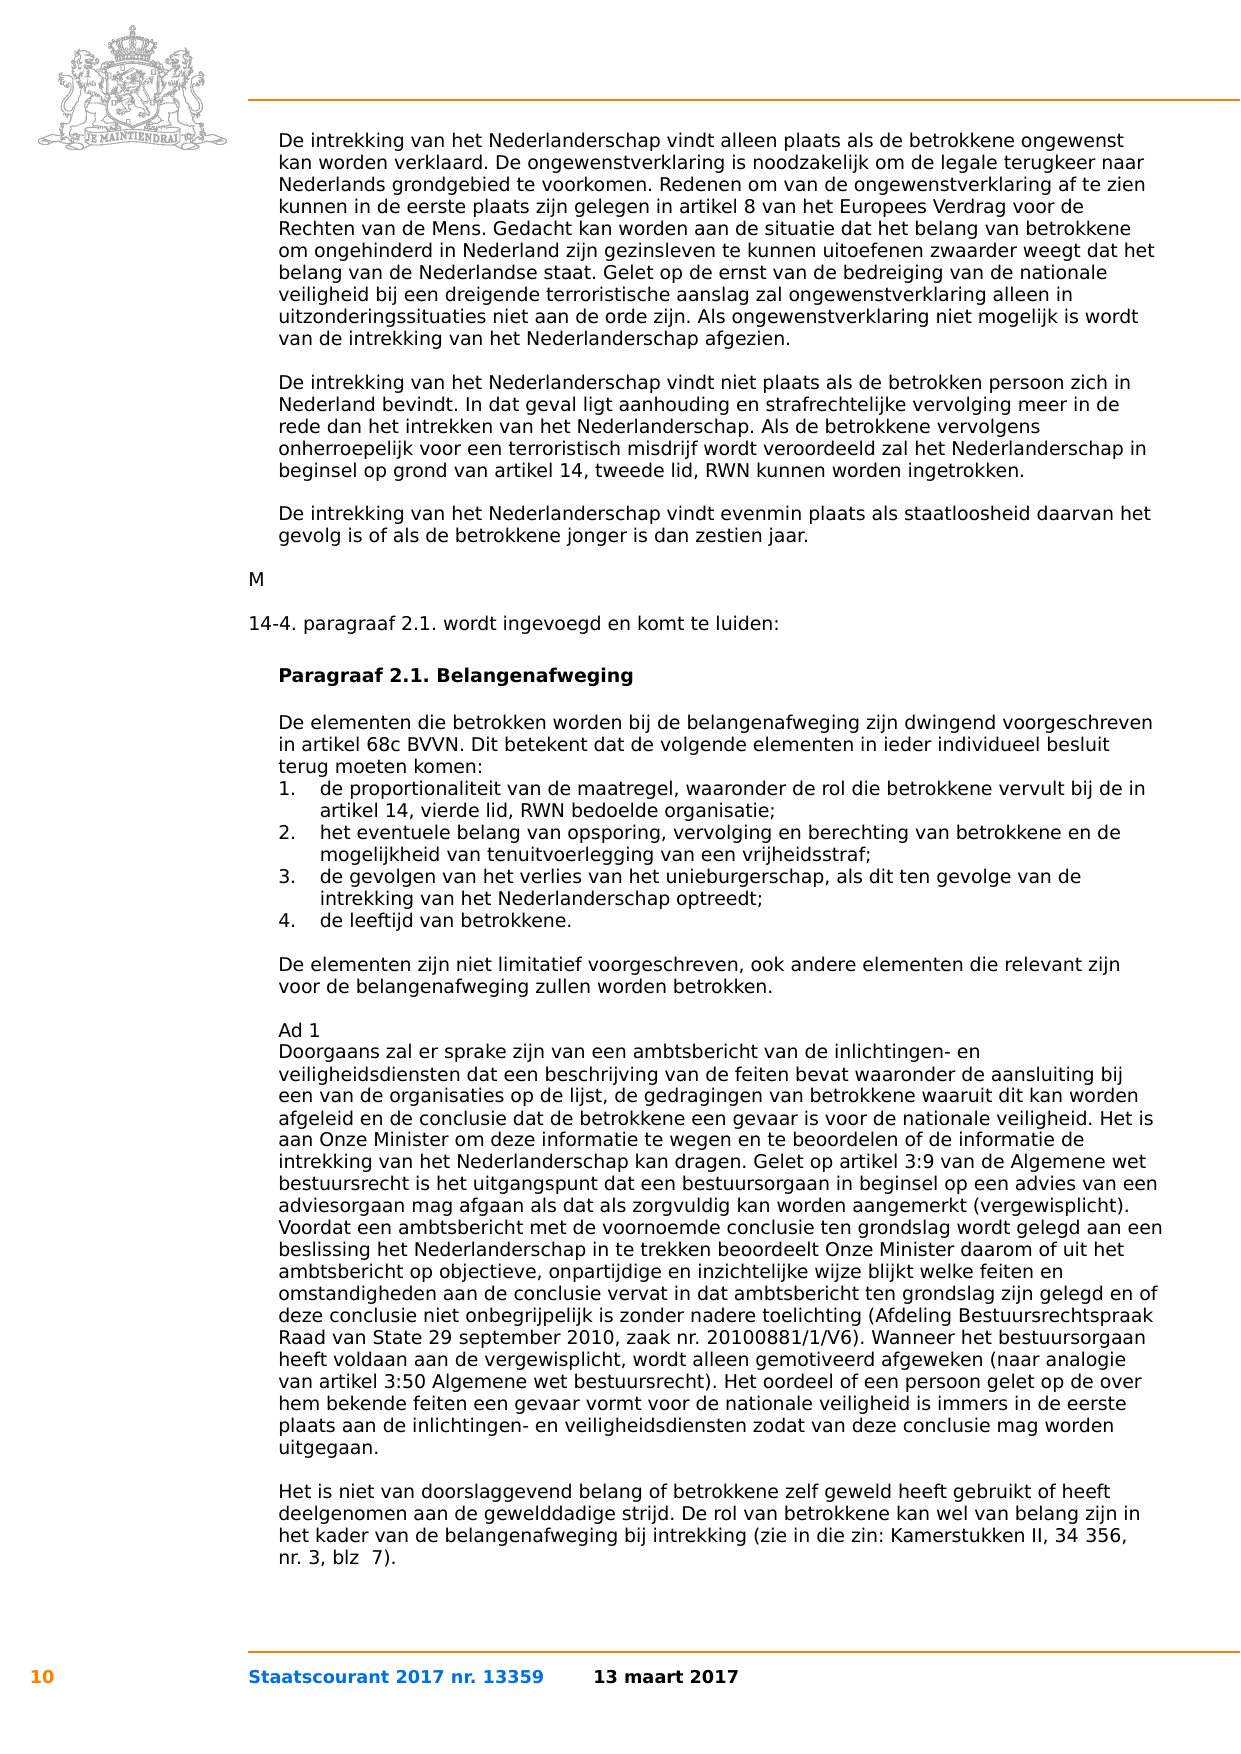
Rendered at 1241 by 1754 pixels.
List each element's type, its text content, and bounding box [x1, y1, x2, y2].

text De intrekking van het Nederlanderschap vindt alleen plaats als de betrokkene ongewenst kan worden verklaard. De ongewenstverklaring is noodzakelijk om de legale terugkeer naar Nederlands grondgebied te voorkomen. Redenen om van de ongewenstverklaring af te zien kunnen in de eerste plaats zijn gelegen in artikel 8 van het Europees Verdrag voor de Rechten van de Mens. Gedacht kan worden aan de situatie dat het belang van betrokkene om ongehinderd in Nederland zijn gezinsleven te kunnen uitoefenen zwaarder weegt dat het belang van de Nederlandse staat. Gelet op de ernst van de bedreiging van de nationale veiligheid bij een dreigende terroristische aanslag zal ongewenstverklaring alleen in uitzonderingssituaties niet aan de orde zijn. Als ongewenstverklaring niet mogelijk is wordt van de intrekking van het Nederlanderschap afgezien. [278, 130, 1163, 350]
text Doorgaans zal er sprake zijn van een ambtsbericht van de inlichtingen- en veiligheidsdiensten dat een beschrijving van de feiten bevat waaronder de aansluiting bij een van de organisaties op de lijst, de gedragingen van betrokkene waaruit dit kan worden afgeleid en de conclusie dat de betrokkene een gevaar is voor de nationale veiligheid. Het is aan Onze Minister om deze informatie te wegen en te beoordelen of de informatie de intrekking van het Nederlanderschap kan dragen. Gelet op artikel 3:9 van de Algemene wet bestuursrecht is het uitgangspunt dat een bestuursorgaan in beginsel op een advies van een adviesorgaan mag afgaan als dat als zorgvuldig kan worden aangemerkt (vergewisplicht). Voordat een ambtsbericht met de voornoemde conclusie ten grondslag wordt gelegd aan een beslissing het Nederlanderschap in te trekken beoordeelt Onze Minister daarom of uit het ambtsbericht op objectieve, onpartijdige en inzichtelijke wijze blijkt welke feiten en omstandigheden aan de conclusie vervat in dat ambtsbericht ten grondslag zijn gelegd en of deze conclusie niet onbegrijpelijk is zonder nadere toelichting (Afdeling Bestuursrechtspraak Raad van State 29 september 2010, zaak nr. 20100881/1/V6). Wanneer het bestuursorgaan heeft voldaan aan de vergewisplicht, wordt alleen gemotiveerd afgeweken (naar analogie van artikel 3:50 Algemene wet bestuursrecht). Het oordeel of een persoon gelet op de over hem bekende feiten een gevaar vormt voor de nationale veiligheid is immers in de eerste plaats aan de inlichtingen- en veiligheidsdiensten zodat van deze conclusie mag worden uitgegaan. [278, 1041, 1163, 1459]
text 2. het eventuele belang van opsporing, vervolging en berechting van betrokkene en de mogelijkheid van tenuitvoerlegging van een vrijheidsstraf; [278, 822, 1163, 866]
text Het is niet van doorslaggevend belang of betrokkene zelf geweld heeft gebruikt of heeft deelgenomen aan de gewelddadige strijd. De rol van betrokkene kan wel van belang zijn in het kader van de belangenafweging bij intrekking (zie in die zin: Kamerstukken II, 34 356, nr. 3, blz 7). [278, 1481, 1163, 1569]
text De intrekking van het Nederlanderschap vindt niet plaats als de betrokken persoon zich in Nederland bevindt. In dat geval ligt aanhouding en strafrechtelijke vervolging meer in de rede dan het intrekken van het Nederlanderschap. Als de betrokkene vervolgens onherroepelijk voor een terroristisch misdrijf wordt veroordeeld zal het Nederlanderschap in beginsel op grond van artikel 14, tweede lid, RWN kunnen worden ingetrokken. [278, 372, 1163, 481]
text De elementen die betrokken worden bij de belangenafweging zijn dwingend voorgeschreven in artikel 68c BVVN. Dit betekent dat de volgende elementen in ieder individueel besluit terug moeten komen: [278, 712, 1163, 778]
picture [38, 25, 227, 150]
text Ad 1 [278, 1019, 1163, 1041]
text 4. de leeftijd van betrokkene. [278, 910, 1163, 932]
text 14-4. paragraaf 2.1. wordt ingevoegd en komt te luiden: [248, 613, 1163, 635]
text De elementen zijn niet limitatief voorgeschreven, ook andere elementen die relevant zijn voor de belangenafweging zullen worden betrokken. [278, 954, 1163, 998]
text 3. de gevolgen van het verlies van het unieburgerschap, als dit ten gevolge van de intrekking van het Nederlanderschap optreedt; [278, 866, 1163, 910]
subtitle Paragraaf 2.1. Belangenafweging [278, 665, 1163, 687]
text M [248, 569, 1163, 591]
text De intrekking van het Nederlanderschap vindt evenmin plaats als staatloosheid daarvan het gevolg is of als de betrokkene jonger is dan zestien jaar. [278, 503, 1163, 547]
text 1. de proportionaliteit van de maatregel, waaronder de rol die betrokkene vervult bij de in artikel 14, vierde lid, RWN bedoelde organisatie; [278, 778, 1163, 822]
